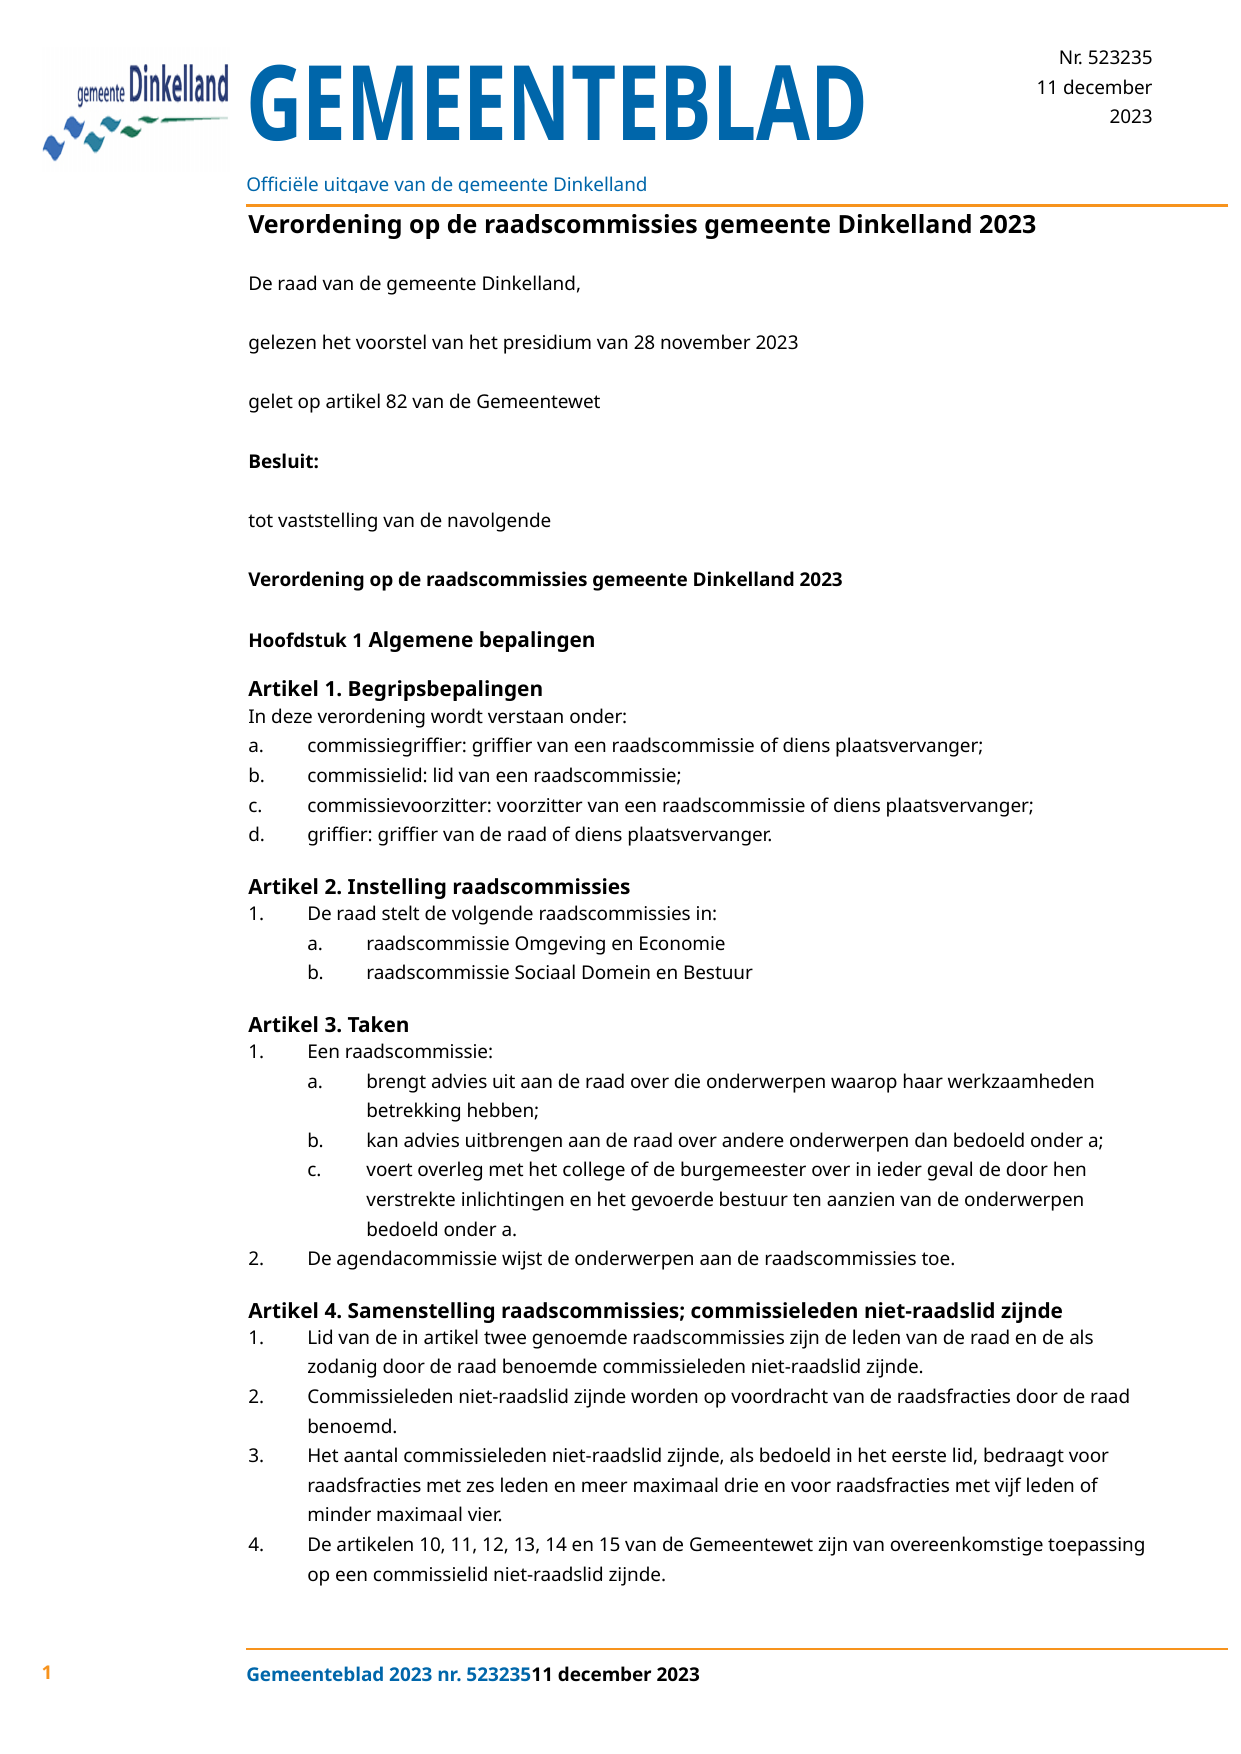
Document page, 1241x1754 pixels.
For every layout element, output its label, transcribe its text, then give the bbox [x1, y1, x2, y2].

text Verordening op de raadscommissies gemeente Dinkelland 2023 [248, 207, 1152, 241]
list commissiegriffier: griffier van een raadscommissie of diens plaatsvervanger; [248, 733, 1152, 758]
list kan advies uitbrengen aan de raad over andere onderwerpen dan bedoeld onder a; [307, 1127, 1152, 1153]
text Artikel 1. Begripsbepalingen [248, 674, 1152, 703]
text In deze verordening wordt verstaan onder: [248, 703, 1152, 729]
list Een raadscommissie: [248, 1038, 1152, 1064]
list Commissieleden niet-raadslid zijnde worden op voordracht van de raadsfracties door de raad benoemd. [248, 1383, 1152, 1439]
text Verordening op de raadscommissies gemeente Dinkelland 2023 [248, 566, 1152, 592]
text Artikel 4. Samenstelling raadscommissies; commissieleden niet-raadslid zijnde [248, 1296, 1152, 1324]
list raadscommissie Omgeving en Economie [307, 930, 1152, 956]
list brengt advies uit aan de raad over die onderwerpen waarop haar werkzaamheden betrekking hebben; [307, 1068, 1152, 1123]
text tot vaststelling van de navolgende [248, 507, 1152, 533]
text Hoofdstuk 1 Algemene bepalingen [248, 625, 1152, 654]
list griffier: griffier van de raad of diens plaatsvervanger. [248, 821, 1152, 847]
list voert overleg met het college of de burgemeester over in ieder geval de door hen verstrekte inlichtingen en het gevoerde bestuur ten aanzien van de onderwerpen bedoeld onder a. [307, 1157, 1152, 1241]
list De agendacommissie wijst de onderwerpen aan de raadscommissies toe. [248, 1245, 1152, 1271]
picture [41, 47, 231, 172]
text Besluit: [248, 448, 1152, 473]
list De artikelen 10, 11, 12, 13, 14 en 15 van de Gemeentewet zijn van overeenkomstige toepassing op een commissielid niet-raadslid zijnde. [248, 1531, 1152, 1587]
list commissievoorzitter: voorzitter van een raadscommissie of diens plaatsvervanger; [248, 792, 1152, 817]
list commissielid: lid van een raadscommissie; [248, 762, 1152, 788]
list raadscommissie Sociaal Domein en Bestuur [307, 959, 1152, 985]
text gelezen het voorstel van het presidium van 28 november 2023 [248, 329, 1152, 355]
text De raad van de gemeente Dinkelland, [248, 270, 1152, 296]
text Artikel 2. Instelling raadscommissies [248, 872, 1152, 900]
list De raad stelt de volgende raadscommissies in: [248, 900, 1152, 926]
text Artikel 3. Taken [248, 1010, 1152, 1038]
list Lid van de in artikel twee genoemde raadscommissies zijn de leden van de raad en de als zodanig door de raad benoemde commissieleden niet-raadslid zijnde. [248, 1324, 1152, 1379]
list Het aantal commissieleden niet-raadslid zijnde, als bedoeld in het eerste lid, bedraagt voor raadsfracties met zes leden en meer maximaal drie en voor raadsfracties met vijf leden of minder maximaal vier. [248, 1442, 1152, 1527]
text gelet op artikel 82 van de Gemeentewet [248, 389, 1152, 414]
